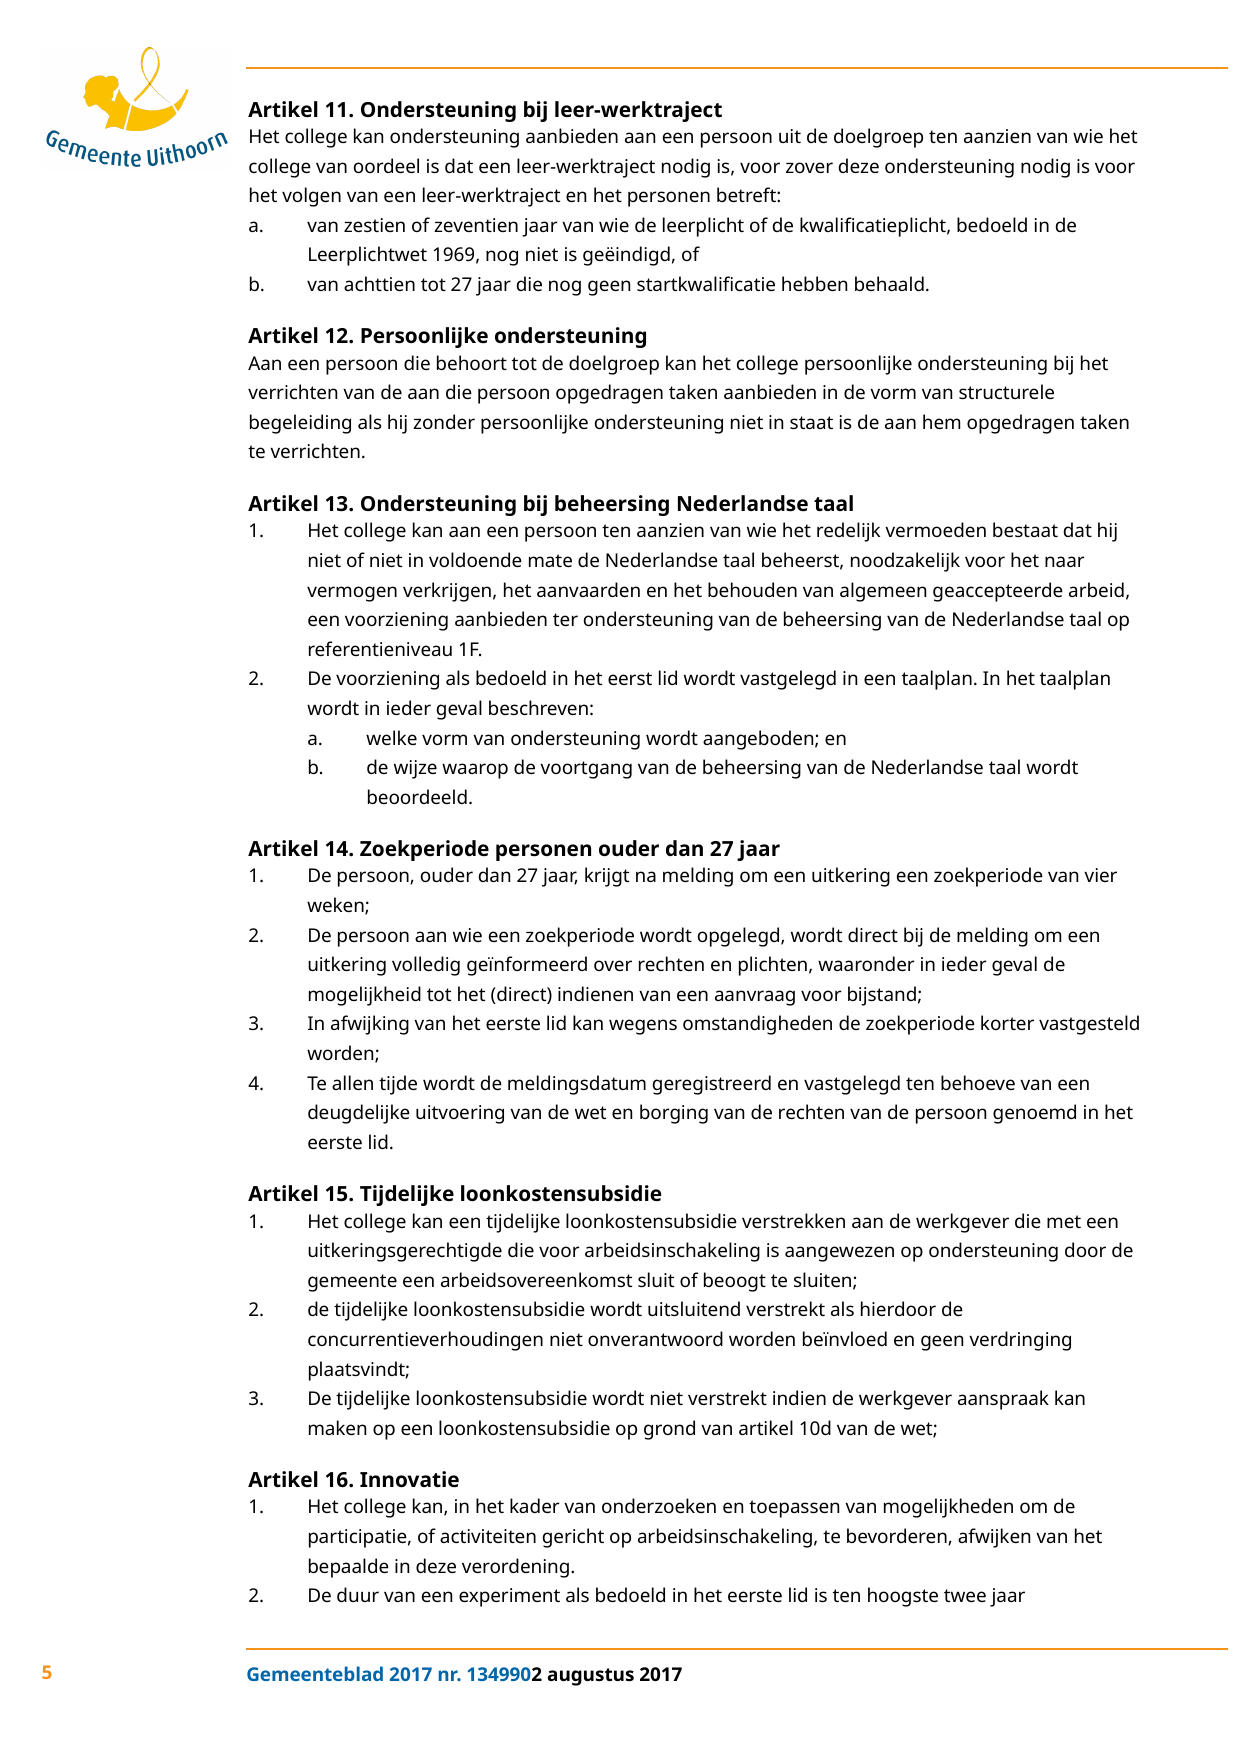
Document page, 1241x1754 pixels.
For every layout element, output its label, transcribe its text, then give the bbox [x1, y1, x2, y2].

list van zestien of zeventien jaar van wie de leerplicht of de kwalificatieplicht, bedoeld in de Leerplichtwet 1969, nog niet is geëindigd, of [248, 212, 1152, 267]
text Artikel 15. Tijdelijke loonkostensubsidie [248, 1179, 1152, 1208]
list Te allen tijde wordt de meldingsdatum geregistreerd en vastgelegd ten behoeve van een deugdelijke uitvoering van de wet en borging van de rechten van de persoon genoemd in het eerste lid. [248, 1070, 1152, 1155]
picture [41, 47, 231, 172]
list de wijze waarop de voortgang van de beheersing van de Nederlandse taal wordt beoordeeld. [307, 754, 1152, 809]
text Artikel 13. Ondersteuning bij beheersing Nederlandse taal [248, 489, 1152, 518]
list De duur van een experiment als bedoeld in het eerste lid is ten hoogste twee jaar [248, 1582, 1152, 1608]
list welke vorm van ondersteuning wordt aangeboden; en [307, 725, 1152, 750]
list De tijdelijke loonkostensubsidie wordt niet verstrekt indien de werkgever aanspraak kan maken op een loonkostensubsidie op grond van artikel 10d van de wet; [248, 1385, 1152, 1441]
text Het college kan ondersteuning aanbieden aan een persoon uit de doelgroep ten aanzien van wie het college van oordeel is dat een leer-werktraject nodig is, voor zover deze ondersteuning nodig is voor het volgen van een leer-werktraject en het personen betreft: [248, 123, 1152, 208]
text Artikel 11. Ondersteuning bij leer-werktraject [248, 95, 1152, 123]
text Artikel 16. Innovatie [248, 1465, 1152, 1494]
list De persoon, ouder dan 27 jaar, krijgt na melding om een uitkering een zoekperiode van vier weken; [248, 863, 1152, 918]
text Artikel 14. Zoekperiode personen ouder dan 27 jaar [248, 834, 1152, 863]
list Het college kan een tijdelijke loonkostensubsidie verstrekken aan de werkgever die met een uitkeringsgerechtigde die voor arbeidsinschakeling is aangewezen op ondersteuning door de gemeente een arbeidsovereenkomst sluit of beoogt te sluiten; [248, 1208, 1152, 1293]
text Artikel 12. Persoonlijke ondersteuning [248, 322, 1152, 350]
list van achttien tot 27 jaar die nog geen startkwalificatie hebben behaald. [248, 271, 1152, 297]
list de tijdelijke loonkostensubsidie wordt uitsluitend verstrekt als hierdoor de concurrentieverhoudingen niet onverantwoord worden beïnvloed en geen verdringing plaatsvindt; [248, 1297, 1152, 1381]
list Het college kan aan een persoon ten aanzien van wie het redelijk vermoeden bestaat dat hij niet of niet in voldoende mate de Nederlandse taal beheerst, noodzakelijk voor het naar vermogen verkrijgen, het aanvaarden en het behouden van algemeen geaccepteerde arbeid, een voorziening aanbieden ter ondersteuning van de beheersing van de Nederlandse taal op referentieniveau 1F. [248, 518, 1152, 662]
list De persoon aan wie een zoekperiode wordt opgelegd, wordt direct bij de melding om een uitkering volledig geïnformeerd over rechten en plichten, waaronder in ieder geval de mogelijkheid tot het (direct) indienen van een aanvraag voor bijstand; [248, 922, 1152, 1007]
list Het college kan, in het kader van onderzoeken en toepassen van mogelijkheden om de participatie, of activiteiten gericht op arbeidsinschakeling, te bevorderen, afwijken van het bepaalde in deze verordening. [248, 1494, 1152, 1579]
text Aan een persoon die behoort tot de doelgroep kan het college persoonlijke ondersteuning bij het verrichten van de aan die persoon opgedragen taken aanbieden in de vorm van structurele begeleiding als hij zonder persoonlijke ondersteuning niet in staat is de aan hem opgedragen taken te verrichten. [248, 350, 1152, 464]
list De voorziening als bedoeld in het eerst lid wordt vastgelegd in een taalplan. In het taalplan wordt in ieder geval beschreven: [248, 666, 1152, 721]
list In afwijking van het eerste lid kan wegens omstandigheden de zoekperiode korter vastgesteld worden; [248, 1011, 1152, 1066]
